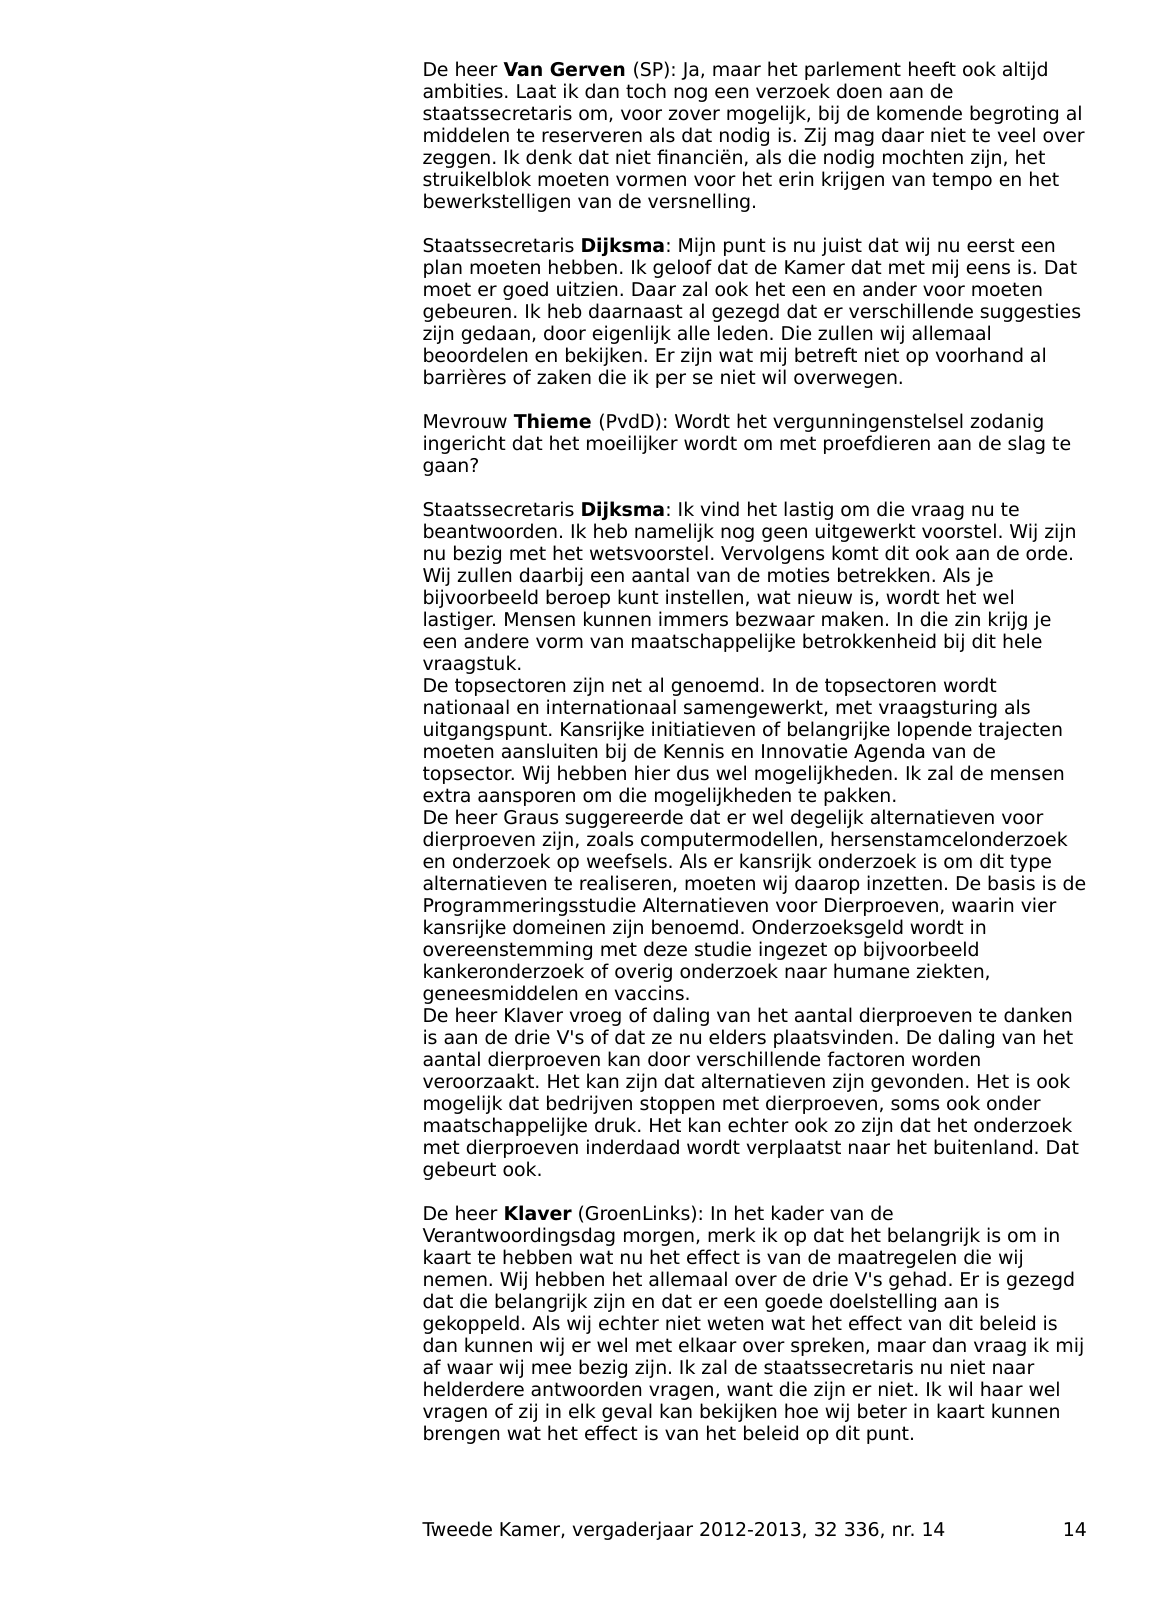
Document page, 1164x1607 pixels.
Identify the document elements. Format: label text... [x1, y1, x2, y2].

text De topsectoren zijn net al genoemd. In de topsectoren wordt nationaal en internationaal samengewerkt, met vraagsturing als uitgangspunt. Kansrijke initiatieven of belangrijke lopende trajecten moeten aansluiten bij de Kennis en Innovatie Agenda van de topsector. Wij hebben hier dus wel mogelijkheden. Ik zal de mensen extra aansporen om die mogelijkheden te pakken. [422, 675, 1087, 807]
text Staatssecretaris Dijksma: Ik vind het lastig om die vraag nu te beantwoorden. Ik heb namelijk nog geen uitgewerkt voorstel. Wij zijn nu bezig met het wetsvoorstel. Vervolgens komt dit ook aan de orde. Wij zullen daarbij een aantal van de moties betrekken. Als je bijvoorbeeld beroep kunt instellen, wat nieuw is, wordt het wel lastiger. Mensen kunnen immers bezwaar maken. In die zin krijg je een andere vorm van maatschappelijke betrokkenheid bij dit hele vraagstuk. [422, 499, 1087, 675]
text Mevrouw Thieme (PvdD): Wordt het vergunningenstelsel zodanig ingericht dat het moeilijker wordt om met proefdieren aan de slag te gaan? [422, 411, 1087, 477]
text De heer Van Gerven (SP): Ja, maar het parlement heeft ook altijd ambities. Laat ik dan toch nog een verzoek doen aan de staatssecretaris om, voor zover mogelijk, bij de komende begroting al middelen te reserveren als dat nodig is. Zij mag daar niet te veel over zeggen. Ik denk dat niet financiën, als die nodig mochten zijn, het struikelblok moeten vormen voor het erin krijgen van tempo en het bewerkstelligen van de versnelling. [422, 59, 1087, 213]
text De heer Graus suggereerde dat er wel degelijk alternatieven voor dierproeven zijn, zoals computermodellen, hersenstamcelonderzoek en onderzoek op weefsels. Als er kansrijk onderzoek is om dit type alternatieven te realiseren, moeten wij daarop inzetten. De basis is de Programmeringsstudie Alternatieven voor Dierproeven, waarin vier kansrijke domeinen zijn benoemd. Onderzoeksgeld wordt in overeenstemming met deze studie ingezet op bijvoorbeeld kankeronderzoek of overig onderzoek naar humane ziekten, geneesmiddelen en vaccins. [422, 807, 1087, 1005]
text De heer Klaver vroeg of daling van het aantal dierproeven te danken is aan de drie V's of dat ze nu elders plaatsvinden. De daling van het aantal dierproeven kan door verschillende factoren worden veroorzaakt. Het kan zijn dat alternatieven zijn gevonden. Het is ook mogelijk dat bedrijven stoppen met dierproeven, soms ook onder maatschappelijke druk. Het kan echter ook zo zijn dat het onderzoek met dierproeven inderdaad wordt verplaatst naar het buitenland. Dat gebeurt ook. [422, 1005, 1087, 1181]
text De heer Klaver (GroenLinks): In het kader van de Verantwoordingsdag morgen, merk ik op dat het belangrijk is om in kaart te hebben wat nu het effect is van de maatregelen die wij nemen. Wij hebben het allemaal over de drie V's gehad. Er is gezegd dat die belangrijk zijn en dat er een goede doelstelling aan is gekoppeld. Als wij echter niet weten wat het effect van dit beleid is dan kunnen wij er wel met elkaar over spreken, maar dan vraag ik mij af waar wij mee bezig zijn. Ik zal de staatssecretaris nu niet naar helderdere antwoorden vragen, want die zijn er niet. Ik wil haar wel vragen of zij in elk geval kan bekijken hoe wij beter in kaart kunnen brengen wat het effect is van het beleid op dit punt. [422, 1203, 1087, 1444]
text Staatssecretaris Dijksma: Mijn punt is nu juist dat wij nu eerst een plan moeten hebben. Ik geloof dat de Kamer dat met mij eens is. Dat moet er goed uitzien. Daar zal ook het een en ander voor moeten gebeuren. Ik heb daarnaast al gezegd dat er verschillende suggesties zijn gedaan, door eigenlijk alle leden. Die zullen wij allemaal beoordelen en bekijken. Er zijn wat mij betreft niet op voorhand al barrières of zaken die ik per se niet wil overwegen. [422, 235, 1087, 389]
